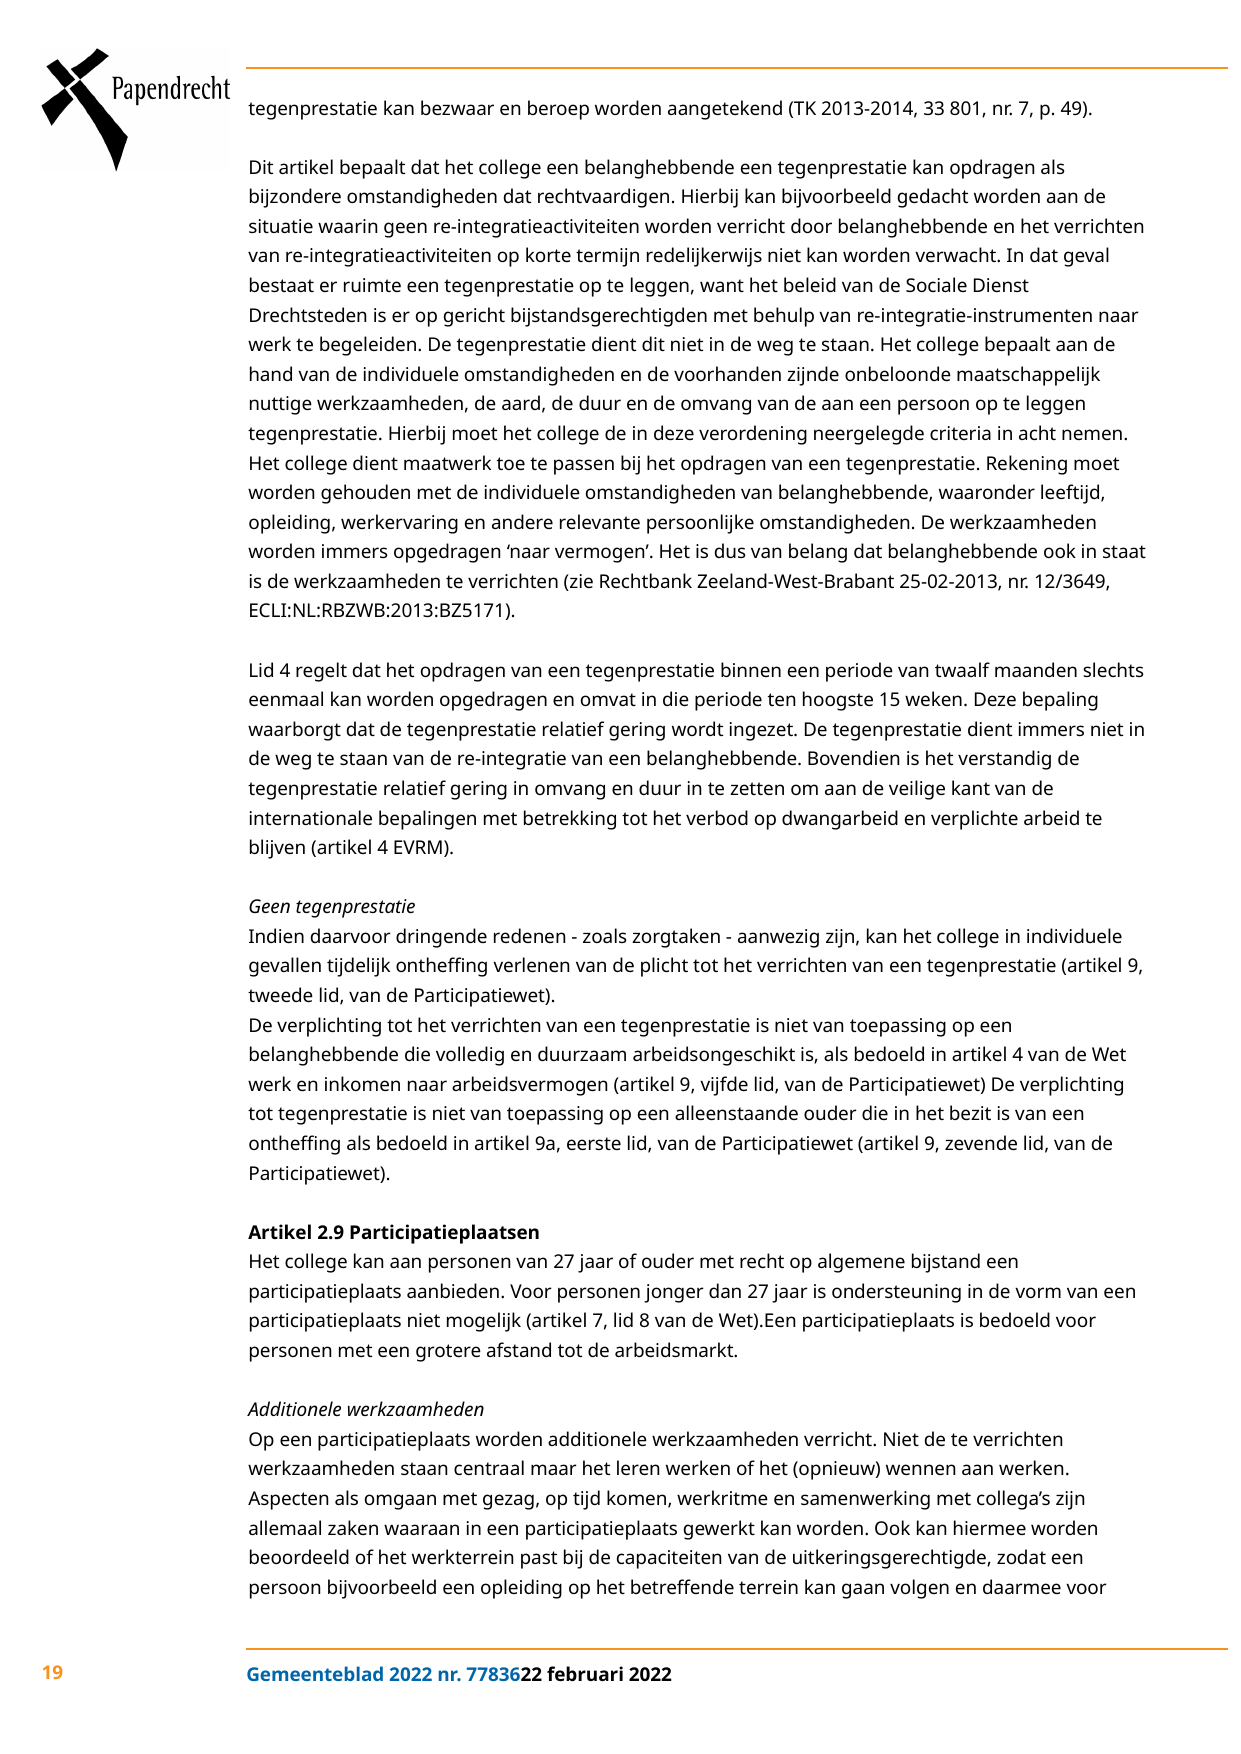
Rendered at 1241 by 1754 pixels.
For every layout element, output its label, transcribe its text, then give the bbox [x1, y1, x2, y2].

text tegenprestatie kan bezwaar en beroep worden aangetekend (TK 2013-2014, 33 801, nr. 7, p. 49). [248, 95, 1152, 121]
text Lid 4 regelt dat het opdragen van een tegenprestatie binnen een periode van twaalf maanden slechts eenmaal kan worden opgedragen en omvat in die periode ten hoogste 15 weken. Deze bepaling waarborgt dat de tegenprestatie relatief gering wordt ingezet. De tegenprestatie dient immers niet in de weg te staan van de re-integratie van een belanghebbende. Bovendien is het verstandig de tegenprestatie relatief gering in omvang en duur in te zetten om aan de veilige kant van de internationale bepalingen met betrekking tot het verbod op dwangarbeid en verplichte arbeid te blijven (artikel 4 EVRM). [248, 657, 1152, 860]
text Artikel 2.9 Participatieplaatsen [248, 1219, 1152, 1245]
text Additionele werkzaamheden [248, 1396, 1152, 1422]
text Indien daarvoor dringende redenen - zoals zorgtaken - aanwezig zijn, kan het college in individuele gevallen tijdelijk ontheffing verlenen van de plicht tot het verrichten van een tegenprestatie (artikel 9, tweede lid, van de Participatiewet). [248, 923, 1152, 1008]
text De verplichting tot het verrichten van een tegenprestatie is niet van toepassing op een belanghebbende die volledig en duurzaam arbeidsongeschikt is, als bedoeld in artikel 4 van de Wet werk en inkomen naar arbeidsvermogen (artikel 9, vijfde lid, van de Participatiewet) De verplichting tot tegenprestatie is niet van toepassing op een alleenstaande ouder die in het bezit is van een ontheffing als bedoeld in artikel 9a, eerste lid, van de Participatiewet (artikel 9, zevende lid, van de Participatiewet). [248, 1012, 1152, 1186]
text Op een participatieplaats worden additionele werkzaamheden verricht. Niet de te verrichten werkzaamheden staan centraal maar het leren werken of het (opnieuw) wennen aan werken. Aspecten als omgaan met gezag, op tijd komen, werkritme en samenwerking met collega’s zijn allemaal zaken waaraan in een participatieplaats gewerkt kan worden. Ook kan hiermee worden beoordeeld of het werkterrein past bij de capaciteiten van de uitkeringsgerechtigde, zodat een persoon bijvoorbeeld een opleiding op het betreffende terrein kan gaan volgen en daarmee voor [248, 1426, 1152, 1600]
text Dit artikel bepaalt dat het college een belanghebbende een tegenprestatie kan opdragen als bijzondere omstandigheden dat rechtvaardigen. Hierbij kan bijvoorbeeld gedacht worden aan de situatie waarin geen re-integratieactiviteiten worden verricht door belanghebbende en het verrichten van re-integratieactiviteiten op korte termijn redelijkerwijs niet kan worden verwacht. In dat geval bestaat er ruimte een tegenprestatie op te leggen, want het beleid van de Sociale Dienst Drechtsteden is er op gericht bijstandsgerechtigden met behulp van re-integratie-instrumenten naar werk te begeleiden. De tegenprestatie dient dit niet in de weg te staan. Het college bepaalt aan de hand van de individuele omstandigheden en de voorhanden zijnde onbeloonde maatschappelijk nuttige werkzaamheden, de aard, de duur en de omvang van de aan een persoon op te leggen tegenprestatie. Hierbij moet het college de in deze verordening neergelegde criteria in acht nemen. Het college dient maatwerk toe te passen bij het opdragen van een tegenprestatie. Rekening moet worden gehouden met de individuele omstandigheden van belanghebbende, waaronder leeftijd, opleiding, werkervaring en andere relevante persoonlijke omstandigheden. De werkzaamheden worden immers opgedragen ‘naar vermogen’. Het is dus van belang dat belanghebbende ook in staat is de werkzaamheden te verrichten (zie Rechtbank Zeeland-West-Brabant 25-02-2013, nr. 12/3649, ECLI:NL:RBZWB:2013:BZ5171). [248, 154, 1152, 623]
picture [41, 47, 231, 172]
text Geen tegenprestatie [248, 893, 1152, 919]
text Het college kan aan personen van 27 jaar of ouder met recht op algemene bijstand een participatieplaats aanbieden. Voor personen jonger dan 27 jaar is ondersteuning in de vorm van een participatieplaats niet mogelijk (artikel 7, lid 8 van de Wet).Een participatieplaats is bedoeld voor personen met een grotere afstand tot de arbeidsmarkt. [248, 1248, 1152, 1363]
